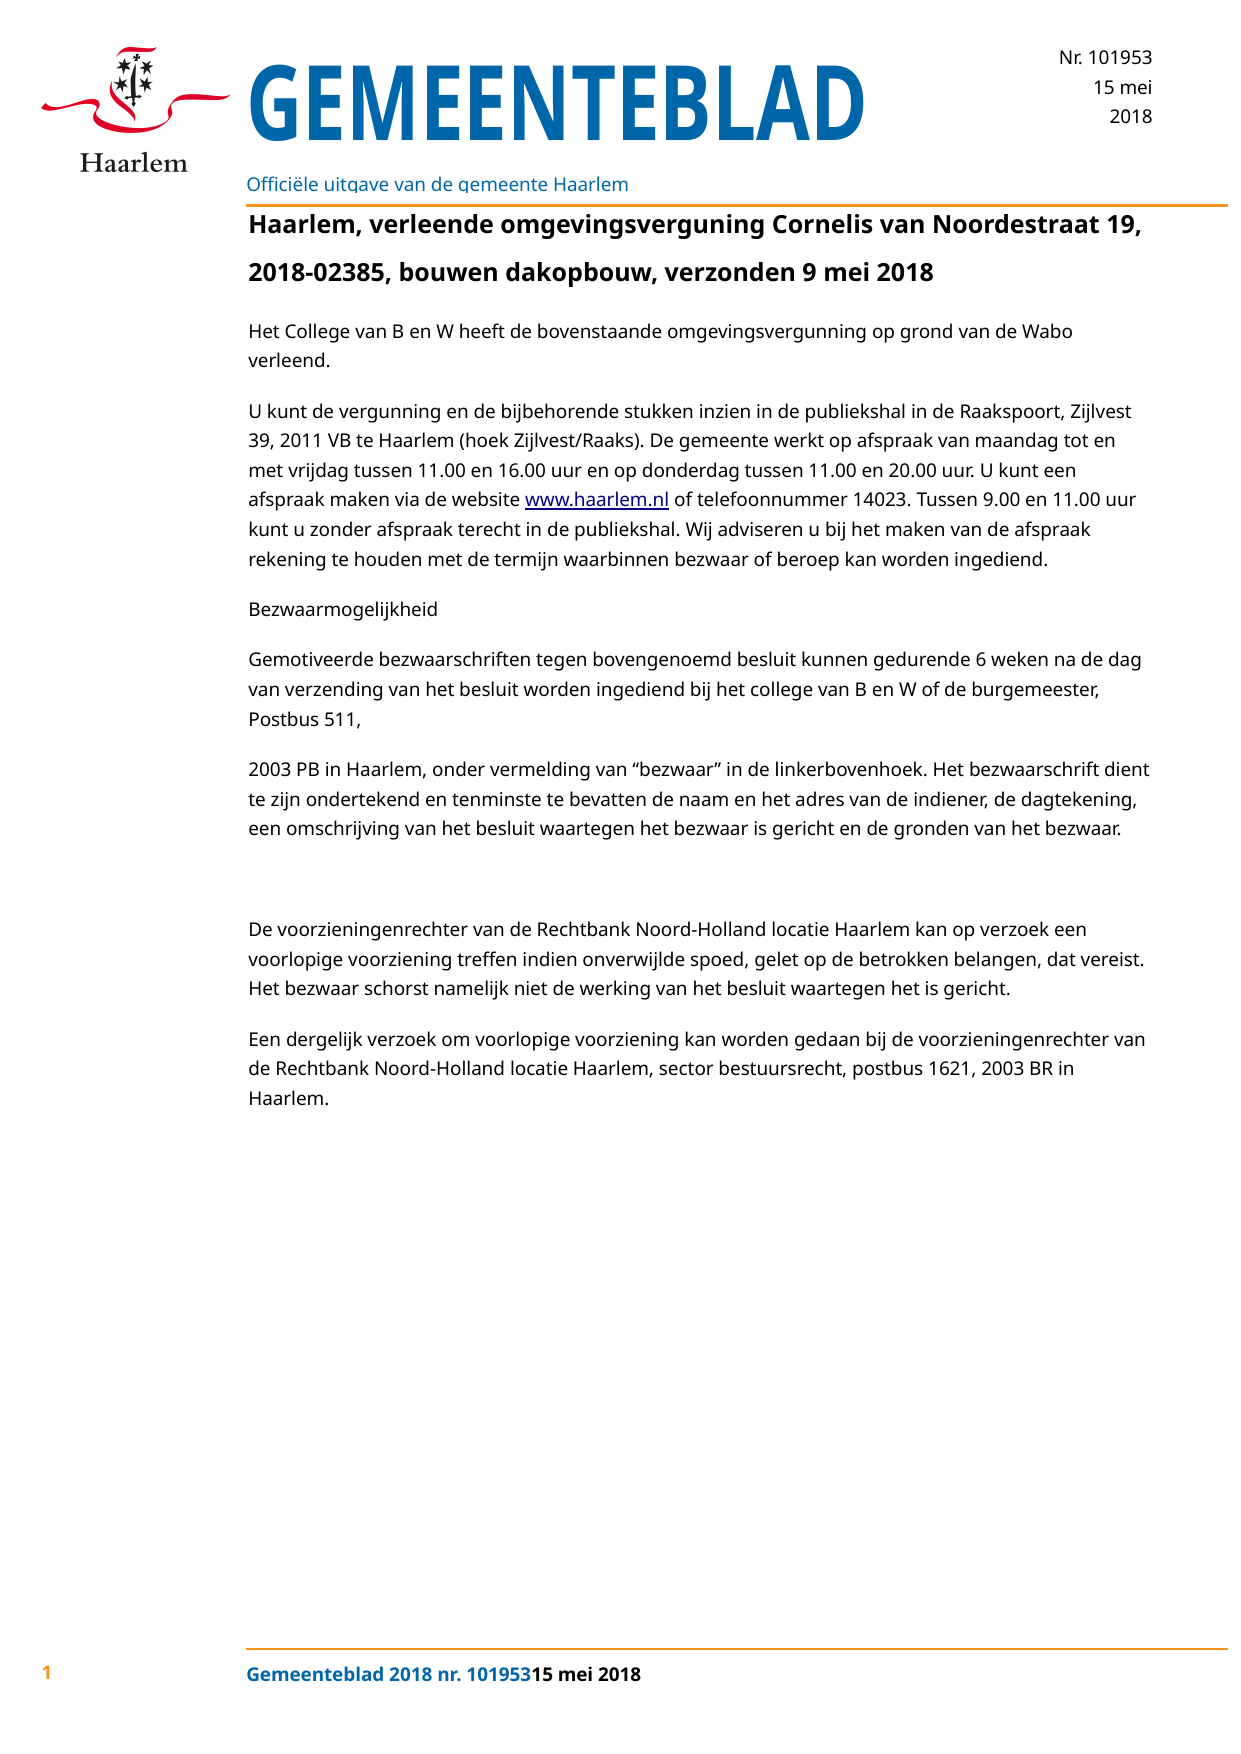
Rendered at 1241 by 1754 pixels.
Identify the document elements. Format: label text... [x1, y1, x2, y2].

text Haarlem, verleende omgevingsverguning Cornelis van Noordestraat 19, 2018-02385, bouwen dakopbouw, verzonden 9 mei 2018 [248, 207, 1152, 288]
picture [41, 47, 231, 172]
text Het College van B en W heeft de bovenstaande omgevingsvergunning op grond van de Wabo verleend. [248, 318, 1152, 373]
text Bezwaarmogelijkheid [248, 596, 1152, 622]
text Een dergelijk verzoek om voorlopige voorziening kan worden gedaan bij de voorzieningenrechter van de Rechtbank Noord-Holland locatie Haarlem, sector bestuursrecht, postbus 1621, 2003 BR in Haarlem. [248, 1026, 1152, 1111]
text U kunt de vergunning en de bijbehorende stukken inzien in de publiekshal in de Raakspoort, Zijlvest 39, 2011 VB te Haarlem (hoek Zijlvest/Raaks). De gemeente werkt op afspraak van maandag tot en met vrijdag tussen 11.00 en 16.00 uur en op donderdag tussen 11.00 en 20.00 uur. U kunt een afspraak maken via de website www.haarlem.nl of telefoonnummer 14023. Tussen 9.00 en 11.00 uur kunt u zonder afspraak terecht in de publiekshal. Wij adviseren u bij het maken van de afspraak rekening te houden met de termijn waarbinnen bezwaar of beroep kan worden ingediend. [248, 398, 1152, 572]
text 2003 PB in Haarlem, onder vermelding van “bezwaar” in de linkerbovenhoek. Het bezwaarschrift dient te zijn ondertekend en tenminste te bevatten de naam en het adres van de indiener, de dagtekening, een omschrijving van het besluit waartegen het bezwaar is gericht en de gronden van het bezwaar. [248, 756, 1152, 841]
text De voorzieningenrechter van de Rechtbank Noord-Holland locatie Haarlem kan op verzoek een voorlopige voorziening treffen indien onverwijlde spoed, gelet op de betrokken belangen, dat vereist. Het bezwaar schorst namelijk niet de werking van het besluit waartegen het is gericht. [248, 916, 1152, 1001]
text Gemotiveerde bezwaarschriften tegen bovengenoemd besluit kunnen gedurende 6 weken na de dag van verzending van het besluit worden ingediend bij het college van B en W of de burgemeester, Postbus 511, [248, 647, 1152, 732]
